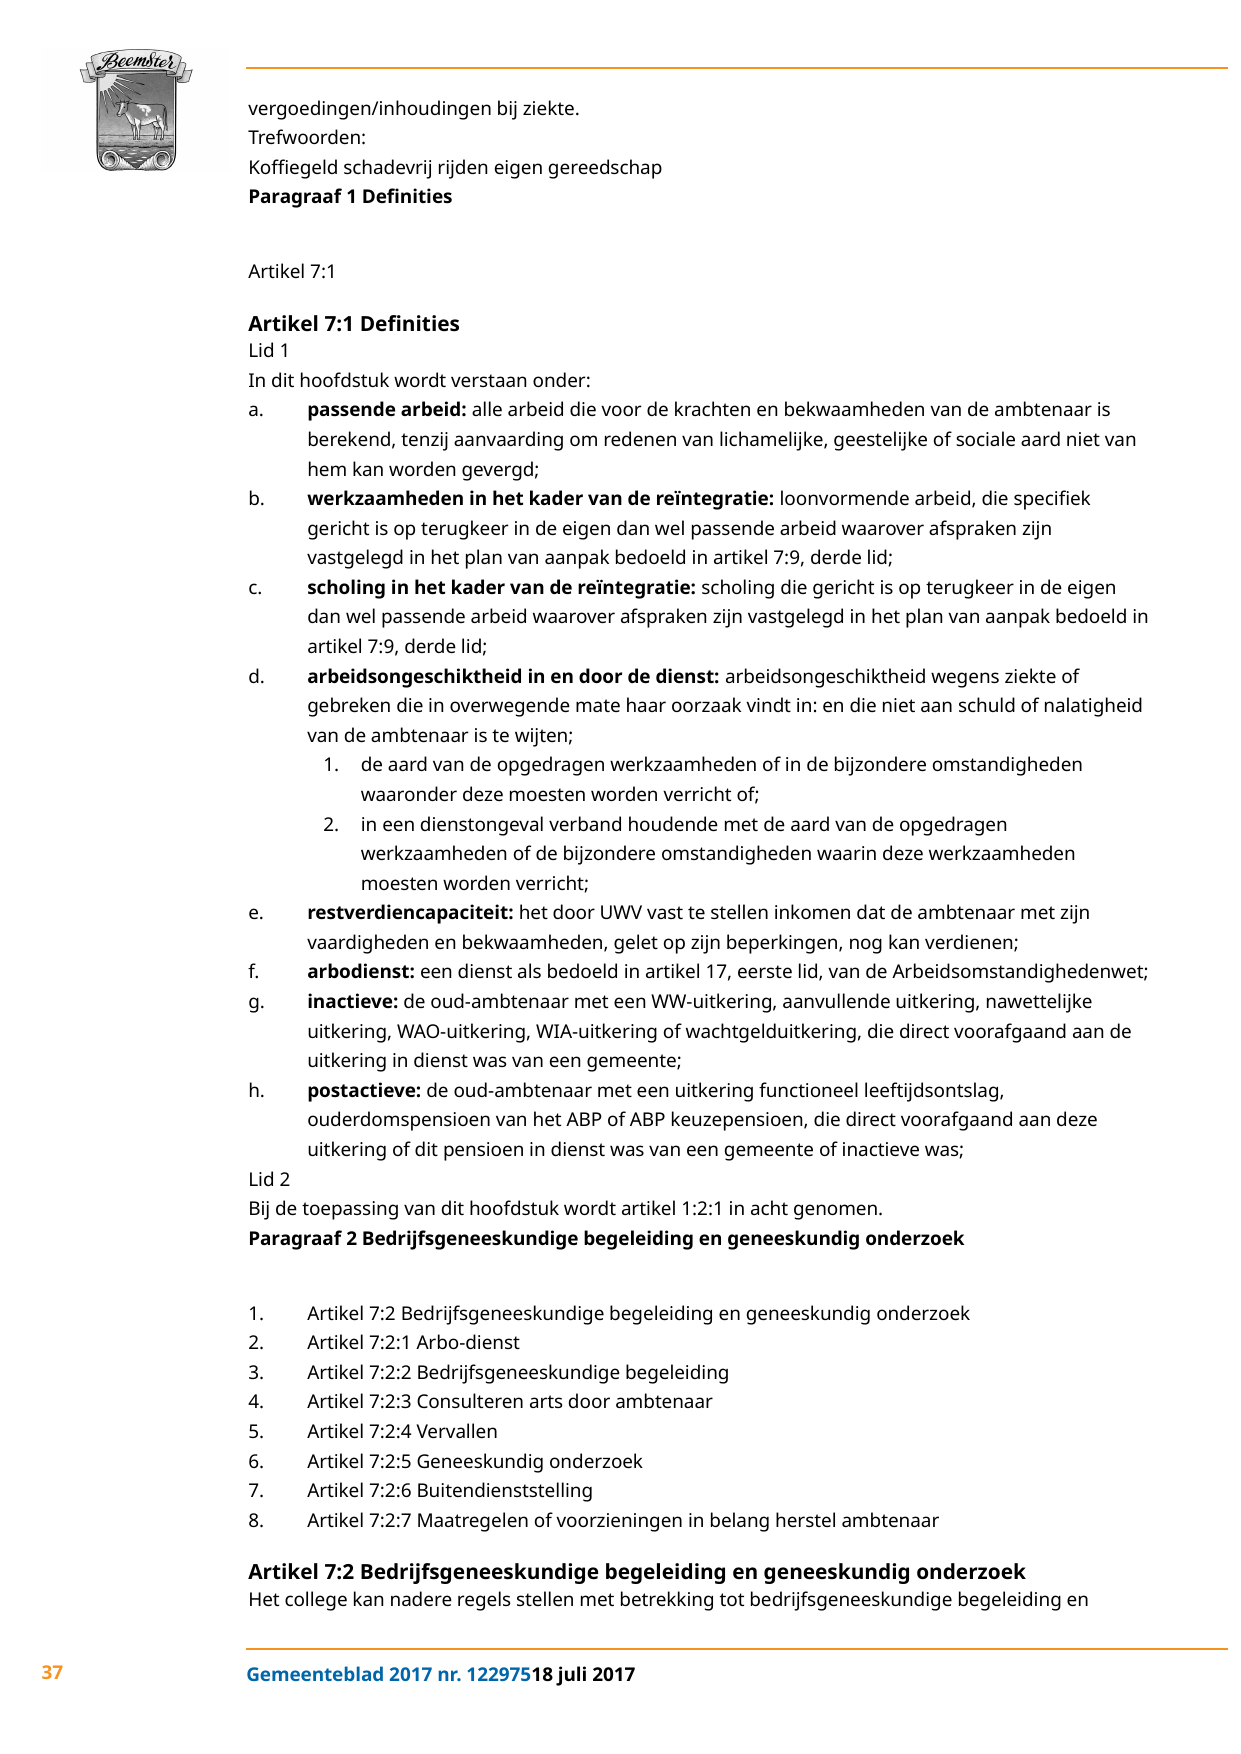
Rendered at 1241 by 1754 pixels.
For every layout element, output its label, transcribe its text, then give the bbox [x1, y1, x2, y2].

text Artikel 7:1 [248, 258, 1152, 284]
text Koffiegeld schadevrij rijden eigen gereedschap [248, 154, 1152, 180]
list Artikel 7:2:6 Buitendienststelling [248, 1477, 1152, 1503]
list inactieve: de oud-ambtenaar met een WW-uitkering, aanvullende uitkering, nawettelijke uitkering, WAO-uitkering, WIA-uitkering of wachtgelduitkering, die direct voorafgaand aan de uitkering in dienst was van een gemeente; [248, 988, 1152, 1073]
list werkzaamheden in het kader van de reïntegratie: loonvormende arbeid, die specifiek gericht is op terugkeer in de eigen dan wel passende arbeid waarover afspraken zijn vastgelegd in het plan van aanpak bedoeld in artikel 7:9, derde lid; [248, 485, 1152, 570]
list Artikel 7:2:5 Geneeskundig onderzoek [248, 1448, 1152, 1473]
list arbeidsongeschiktheid in en door de dienst: arbeidsongeschiktheid wegens ziekte of gebreken die in overwegende mate haar oorzaak vindt in: en die niet aan schuld of nalatigheid van de ambtenaar is te wijten; [248, 663, 1152, 748]
text In dit hoofdstuk wordt verstaan onder: [248, 367, 1152, 393]
text Het college kan nadere regels stellen met betrekking tot bedrijfsgeneeskundige begeleiding en [248, 1586, 1152, 1612]
list Artikel 7:2:1 Arbo-dienst [248, 1329, 1152, 1355]
text Paragraaf 1 Definities [248, 183, 1152, 209]
text Lid 2 [248, 1166, 1152, 1191]
list Artikel 7:2:3 Consulteren arts door ambtenaar [248, 1389, 1152, 1414]
text Artikel 7:2 Bedrijfsgeneeskundige begeleiding en geneeskundig onderzoek [248, 1557, 1152, 1586]
text vergoedingen/inhoudingen bij ziekte. [248, 95, 1152, 121]
list Artikel 7:2 Bedrijfsgeneeskundige begeleiding en geneeskundig onderzoek [248, 1300, 1152, 1326]
text Paragraaf 2 Bedrijfsgeneeskundige begeleiding en geneeskundig onderzoek [248, 1225, 1152, 1251]
list restverdiencapaciteit: het door UWV vast te stellen inkomen dat de ambtenaar met zijn vaardigheden en bekwaamheden, gelet op zijn beperkingen, nog kan verdienen; [248, 899, 1152, 955]
list scholing in het kader van de reïntegratie: scholing die gericht is op terugkeer in de eigen dan wel passende arbeid waarover afspraken zijn vastgelegd in het plan van aanpak bedoeld in artikel 7:9, derde lid; [248, 574, 1152, 659]
list arbodienst: een dienst als bedoeld in artikel 17, eerste lid, van de Arbeidsomstandighedenwet; [248, 959, 1152, 984]
list passende arbeid: alle arbeid die voor de krachten en bekwaamheden van de ambtenaar is berekend, tenzij aanvaarding om redenen van lichamelijke, geestelijke of sociale aard niet van hem kan worden gevergd; [248, 397, 1152, 481]
list postactieve: de oud-ambtenaar met een uitkering functioneel leeftijdsontslag, ouderdomspensioen van het ABP of ABP keuzepensioen, die direct voorafgaand aan deze uitkering of dit pensioen in dienst was van een gemeente of inactieve was; [248, 1077, 1152, 1162]
text Trefwoorden: [248, 124, 1152, 150]
list Artikel 7:2:4 Vervallen [248, 1418, 1152, 1444]
text Lid 1 [248, 337, 1152, 363]
list in een dienstongeval verband houdende met de aard van de opgedragen werkzaamheden of de bijzondere omstandigheden waarin deze werkzaamheden moesten worden verricht; [323, 811, 1152, 896]
list Artikel 7:2:7 Maatregelen of voorzieningen in belang herstel ambtenaar [248, 1507, 1152, 1533]
picture [41, 47, 231, 172]
list de aard van de opgedragen werkzaamheden of in de bijzondere omstandigheden waaronder deze moesten worden verricht of; [323, 752, 1152, 807]
text Bij de toepassing van dit hoofdstuk wordt artikel 1:2:1 in acht genomen. [248, 1195, 1152, 1221]
text Artikel 7:1 Definities [248, 309, 1152, 337]
list Artikel 7:2:2 Bedrijfsgeneeskundige begeleiding [248, 1359, 1152, 1385]
